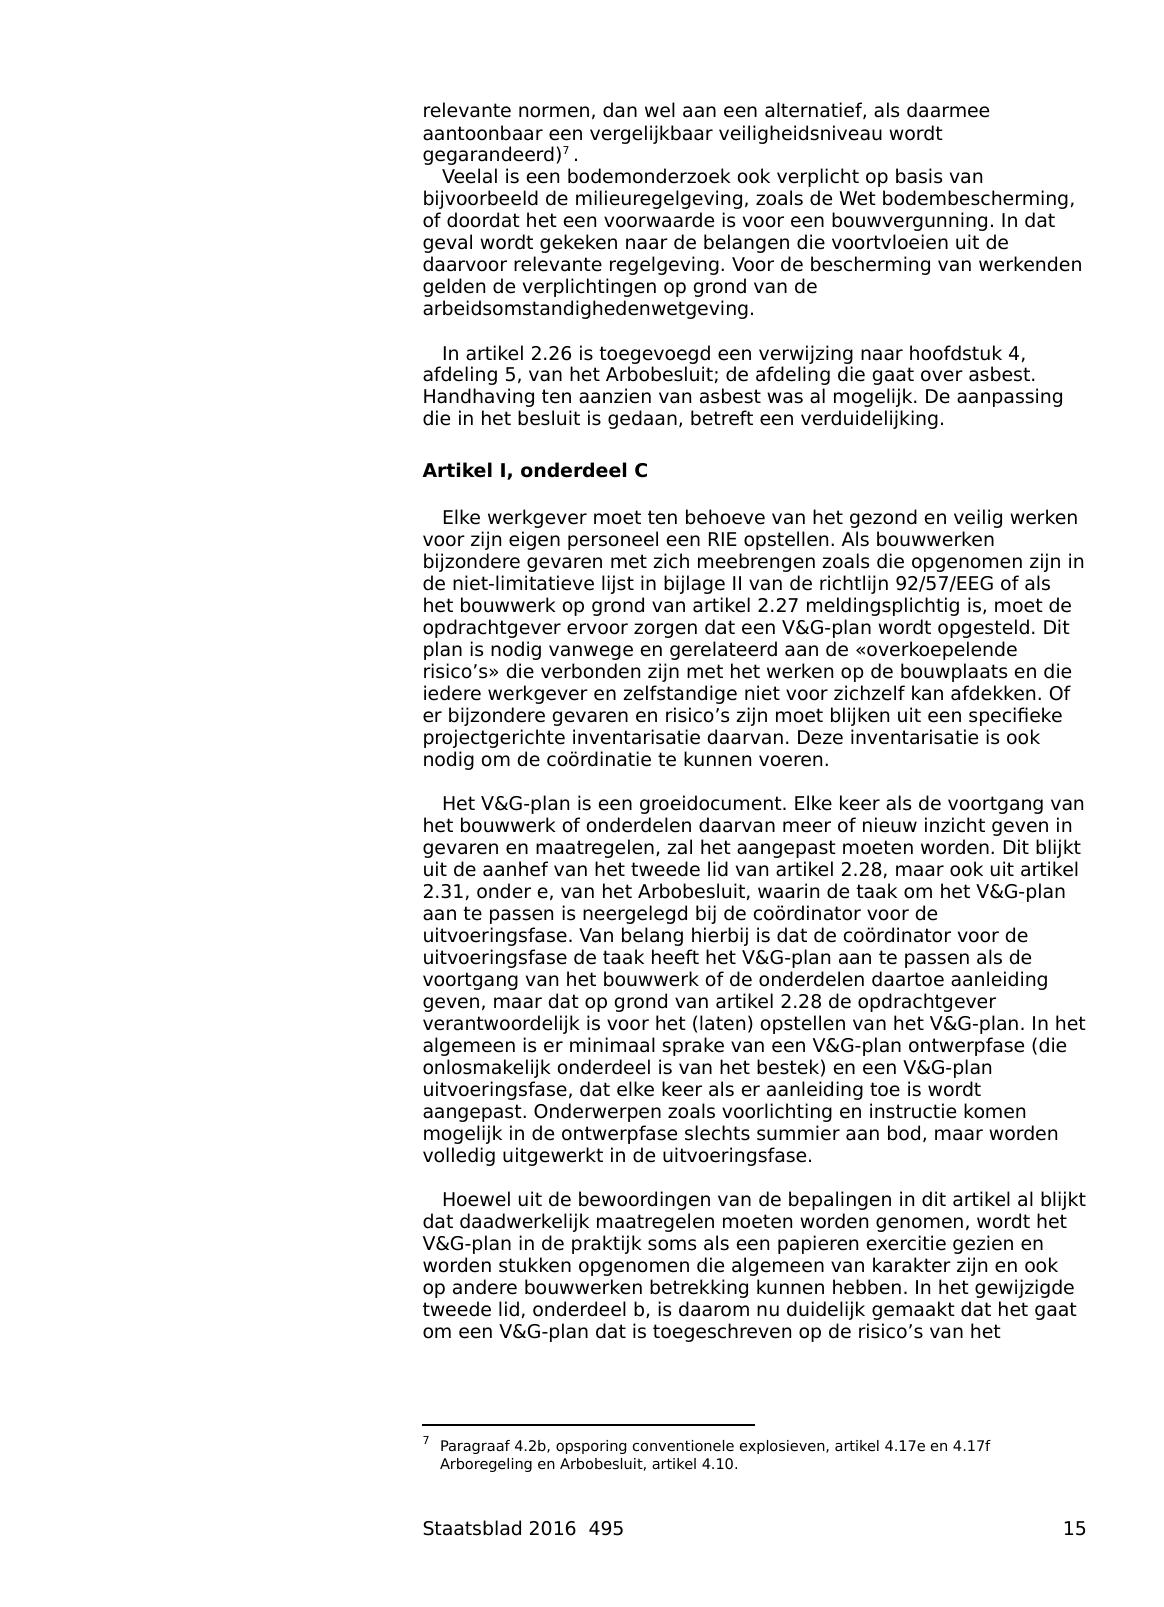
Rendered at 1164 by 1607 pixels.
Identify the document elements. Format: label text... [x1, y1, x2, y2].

text In artikel 2.26 is toegevoegd een verwijzing naar hoofdstuk 4, afdeling 5, van het Arbobesluit; de afdeling die gaat over asbest. Handhaving ten aanzien van asbest was al mogelijk. De aanpassing die in het besluit is gedaan, betreft een verduidelijking. [422, 342, 1087, 430]
text Hoewel uit de bewoordingen van de bepalingen in dit artikel al blijkt dat daadwerkelijk maatregelen moeten worden genomen, wordt het V&G-plan in de praktijk soms als een papieren exercitie gezien en worden stukken opgenomen die algemeen van karakter zijn en ook op andere bouwwerken betrekking kunnen hebben. In het gewijzigde tweede lid, onderdeel b, is daarom nu duidelijk gemaakt dat het gaat om een V&G-plan dat is toegeschreven op de risico’s van het [422, 1189, 1087, 1343]
text Elke werkgever moet ten behoeve van het gezond en veilig werken voor zijn eigen personeel een RIE opstellen. Als bouwwerken bijzondere gevaren met zich meebrengen zoals die opgenomen zijn in de niet-limitatieve lijst in bijlage II van de richtlijn 92/57/EEG of als het bouwwerk op grond van artikel 2.27 meldingsplichtig is, moet de opdrachtgever ervoor zorgen dat een V&G-plan wordt opgesteld. Dit plan is nodig vanwege en gerelateerd aan de «overkoepelende risico’s» die verbonden zijn met het werken op de bouwplaats en die iedere werkgever en zelfstandige niet voor zichzelf kan afdekken. Of er bijzondere gevaren en risico’s zijn moet blijken uit een specifieke projectgerichte inventarisatie daarvan. Deze inventarisatie is ook nodig om de coördinatie te kunnen voeren. [422, 507, 1087, 771]
subtitle Artikel I, onderdeel C [422, 460, 1087, 482]
text relevante normen, dan wel aan een alternatief, als daarmee aantoonbaar een vergelijkbaar veiligheidsniveau wordt gegarandeerd). [422, 100, 1087, 166]
text Veelal is een bodemonderzoek ook verplicht op basis van bijvoorbeeld de milieuregelgeving, zoals de Wet bodembescherming, of doordat het een voorwaarde is voor een bouwvergunning. In dat geval wordt gekeken naar de belangen die voortvloeien uit de daarvoor relevante regelgeving. Voor de bescherming van werkenden gelden de verplichtingen op grond van de arbeidsomstandighedenwetgeving. [422, 166, 1087, 320]
text Paragraaf 4.2b, opsporing conventionele explosieven, artikel 4.17e en 4.17f Arboregeling en Arbobesluit, artikel 4.10. [422, 1434, 1087, 1473]
text Het V&G-plan is een groeidocument. Elke keer als de voortgang van het bouwwerk of onderdelen daarvan meer of nieuw inzicht geven in gevaren en maatregelen, zal het aangepast moeten worden. Dit blijkt uit de aanhef van het tweede lid van artikel 2.28, maar ook uit artikel 2.31, onder e, van het Arbobesluit, waarin de taak om het V&G-plan aan te passen is neergelegd bij de coördinator voor de uitvoeringsfase. Van belang hierbij is dat de coördinator voor de uitvoeringsfase de taak heeft het V&G-plan aan te passen als de voortgang van het bouwwerk of de onderdelen daartoe aanleiding geven, maar dat op grond van artikel 2.28 de opdrachtgever verantwoordelijk is voor het (laten) opstellen van het V&G-plan. In het algemeen is er minimaal sprake van een V&G-plan ontwerpfase (die onlosmakelijk onderdeel is van het bestek) en een V&G-plan uitvoeringsfase, dat elke keer als er aanleiding toe is wordt aangepast. Onderwerpen zoals voorlichting en instructie komen mogelijk in de ontwerpfase slechts summier aan bod, maar worden volledig uitgewerkt in de uitvoeringsfase. [422, 793, 1087, 1167]
